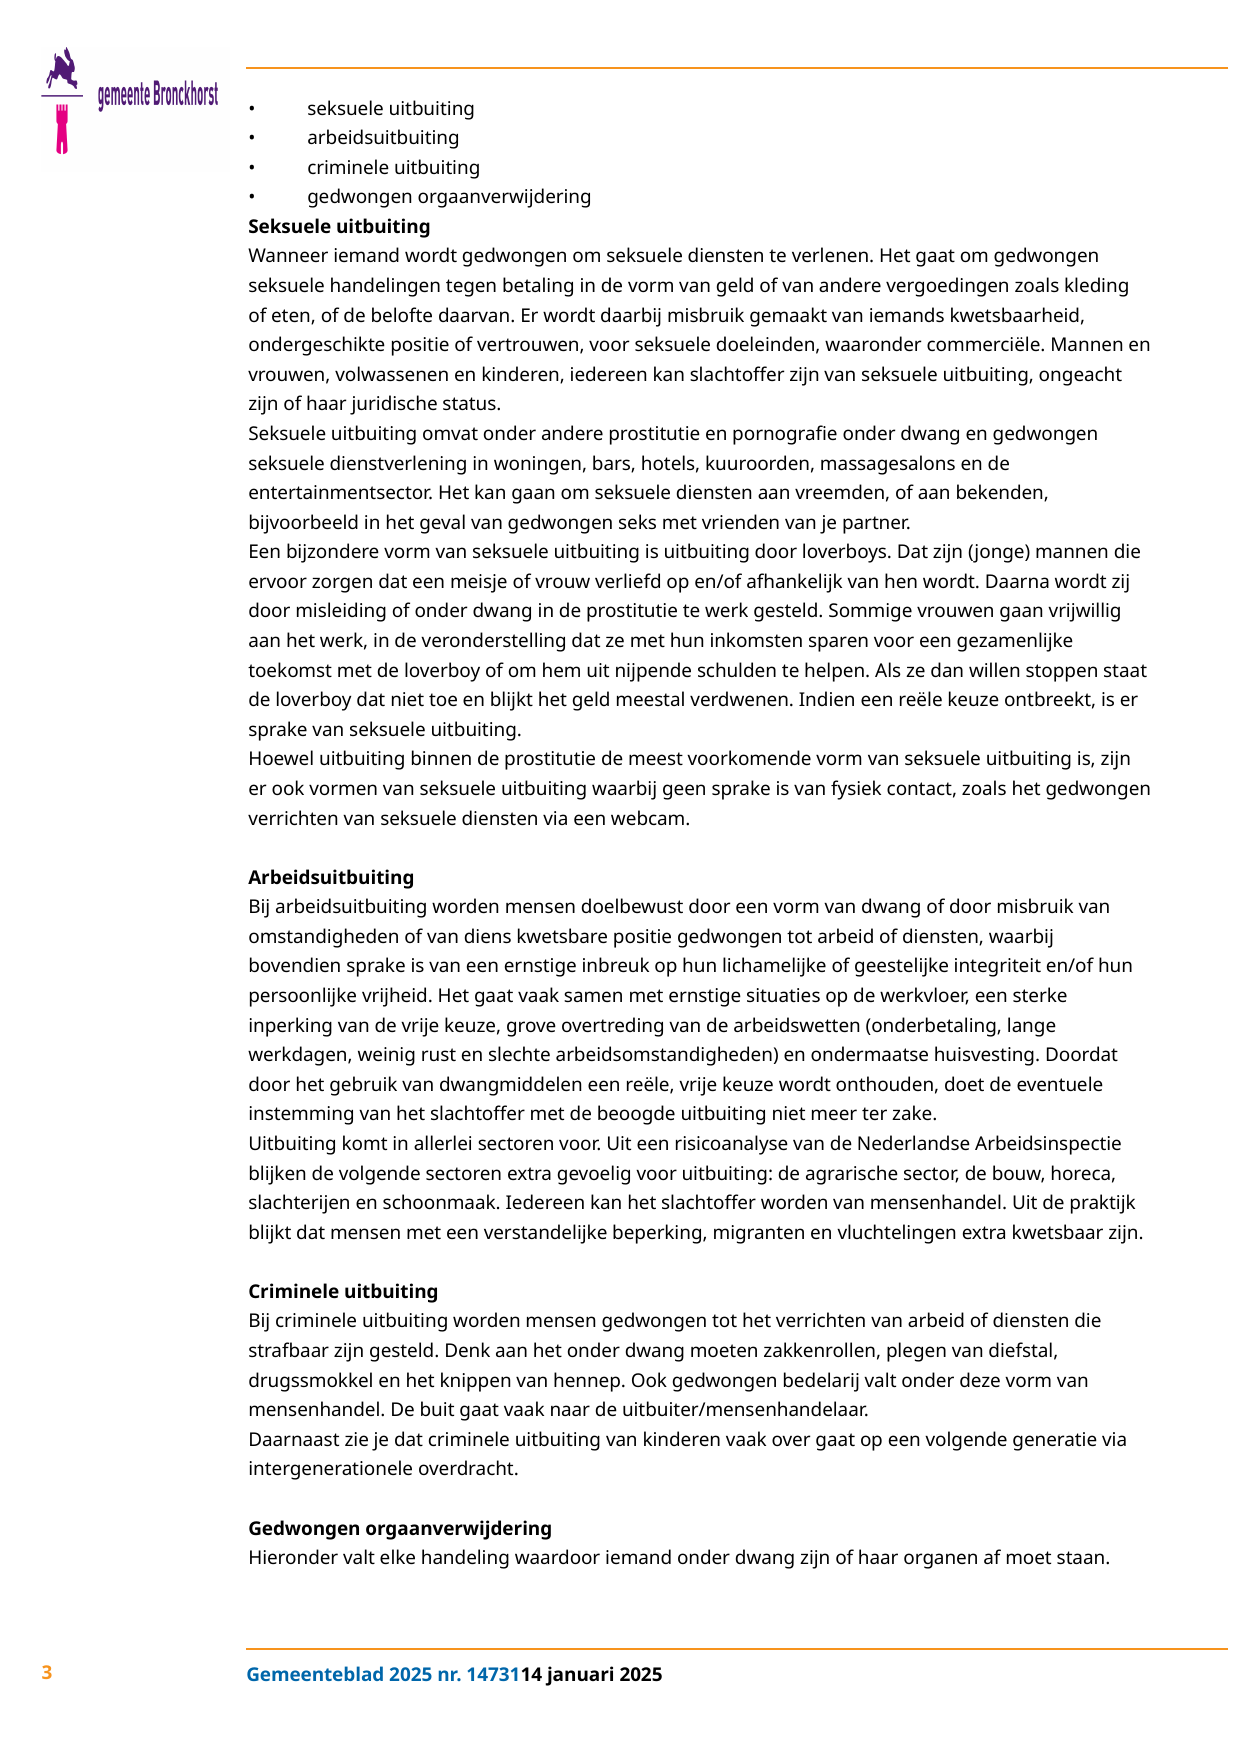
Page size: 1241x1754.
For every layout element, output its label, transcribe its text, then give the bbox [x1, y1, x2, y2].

text Een bijzondere vorm van seksuele uitbuiting is uitbuiting door loverboys. Dat zijn (jonge) mannen die ervoor zorgen dat een meisje of vrouw verliefd op en/of afhankelijk van hen wordt. Daarna wordt zij door misleiding of onder dwang in de prostitutie te werk gesteld. Sommige vrouwen gaan vrijwillig aan het werk, in de veronderstelling dat ze met hun inkomsten sparen voor een gezamenlijke toekomst met de loverboy of om hem uit nijpende schulden te helpen. Als ze dan willen stoppen staat de loverboy dat niet toe en blijkt het geld meestal verdwenen. Indien een reële keuze ontbreekt, is er sprake van seksuele uitbuiting. [248, 538, 1152, 742]
text Daarnaast zie je dat criminele uitbuiting van kinderen vaak over gaat op een volgende generatie via intergenerationele overdracht. [248, 1426, 1152, 1481]
text Gedwongen orgaanverwijdering [248, 1515, 1152, 1541]
list seksuele uitbuiting [248, 95, 1152, 121]
text Wanneer iemand wordt gedwongen om seksuele diensten te verlenen. Het gaat om gedwongen seksuele handelingen tegen betaling in de vorm van geld of van andere vergoedingen zoals kleding of eten, of de belofte daarvan. Er wordt daarbij misbruik gemaakt van iemands kwetsbaarheid, ondergeschikte positie of vertrouwen, voor seksuele doeleinden, waaronder commerciële. Mannen en vrouwen, volwassenen en kinderen, iedereen kan slachtoffer zijn van seksuele uitbuiting, ongeacht zijn of haar juridische status. [248, 243, 1152, 416]
list criminele uitbuiting [248, 154, 1152, 180]
text Seksuele uitbuiting omvat onder andere prostitutie en pornografie onder dwang en gedwongen seksuele dienstverlening in woningen, bars, hotels, kuuroorden, massagesalons en de entertainmentsector. Het kan gaan om seksuele diensten aan vreemden, of aan bekenden, bijvoorbeeld in het geval van gedwongen seks met vrienden van je partner. [248, 420, 1152, 535]
text Hieronder valt elke handeling waardoor iemand onder dwang zijn of haar organen af moet staan. [248, 1544, 1152, 1570]
text Arbeidsuitbuiting [248, 864, 1152, 890]
text Bij criminele uitbuiting worden mensen gedwongen tot het verrichten van arbeid of diensten die strafbaar zijn gesteld. Denk aan het onder dwang moeten zakkenrollen, plegen van diefstal, drugssmokkel en het knippen van hennep. Ook gedwongen bedelarij valt onder deze vorm van mensenhandel. De buit gaat vaak naar de uitbuiter/mensenhandelaar. [248, 1308, 1152, 1422]
text Hoewel uitbuiting binnen de prostitutie de meest voorkomende vorm van seksuele uitbuiting is, zijn er ook vormen van seksuele uitbuiting waarbij geen sprake is van fysiek contact, zoals het gedwongen verrichten van seksuele diensten via een webcam. [248, 746, 1152, 831]
text Bij arbeidsuitbuiting worden mensen doelbewust door een vorm van dwang of door misbruik van omstandigheden of van diens kwetsbare positie gedwongen tot arbeid of diensten, waarbij bovendien sprake is van een ernstige inbreuk op hun lichamelijke of geestelijke integriteit en/of hun persoonlijke vrijheid. Het gaat vaak samen met ernstige situaties op de werkvloer, een sterke inperking van de vrije keuze, grove overtreding van de arbeidswetten (onderbetaling, lange werkdagen, weinig rust en slechte arbeidsomstandigheden) en ondermaatse huisvesting. Doordat door het gebruik van dwangmiddelen een reële, vrije keuze wordt onthouden, doet de eventuele instemming van het slachtoffer met de beoogde uitbuiting niet meer ter zake. [248, 893, 1152, 1126]
picture [41, 47, 231, 172]
text Seksuele uitbuiting [248, 213, 1152, 239]
list gedwongen orgaanverwijdering [248, 183, 1152, 209]
text Uitbuiting komt in allerlei sectoren voor. Uit een risicoanalyse van de Nederlandse Arbeidsinspectie blijken de volgende sectoren extra gevoelig voor uitbuiting: de agrarische sector, de bouw, horeca, slachterijen en schoonmaak. Iedereen kan het slachtoffer worden van mensenhandel. Uit de praktijk blijkt dat mensen met een verstandelijke beperking, migranten en vluchtelingen extra kwetsbaar zijn. [248, 1130, 1152, 1245]
list arbeidsuitbuiting [248, 124, 1152, 150]
text Criminele uitbuiting [248, 1278, 1152, 1304]
